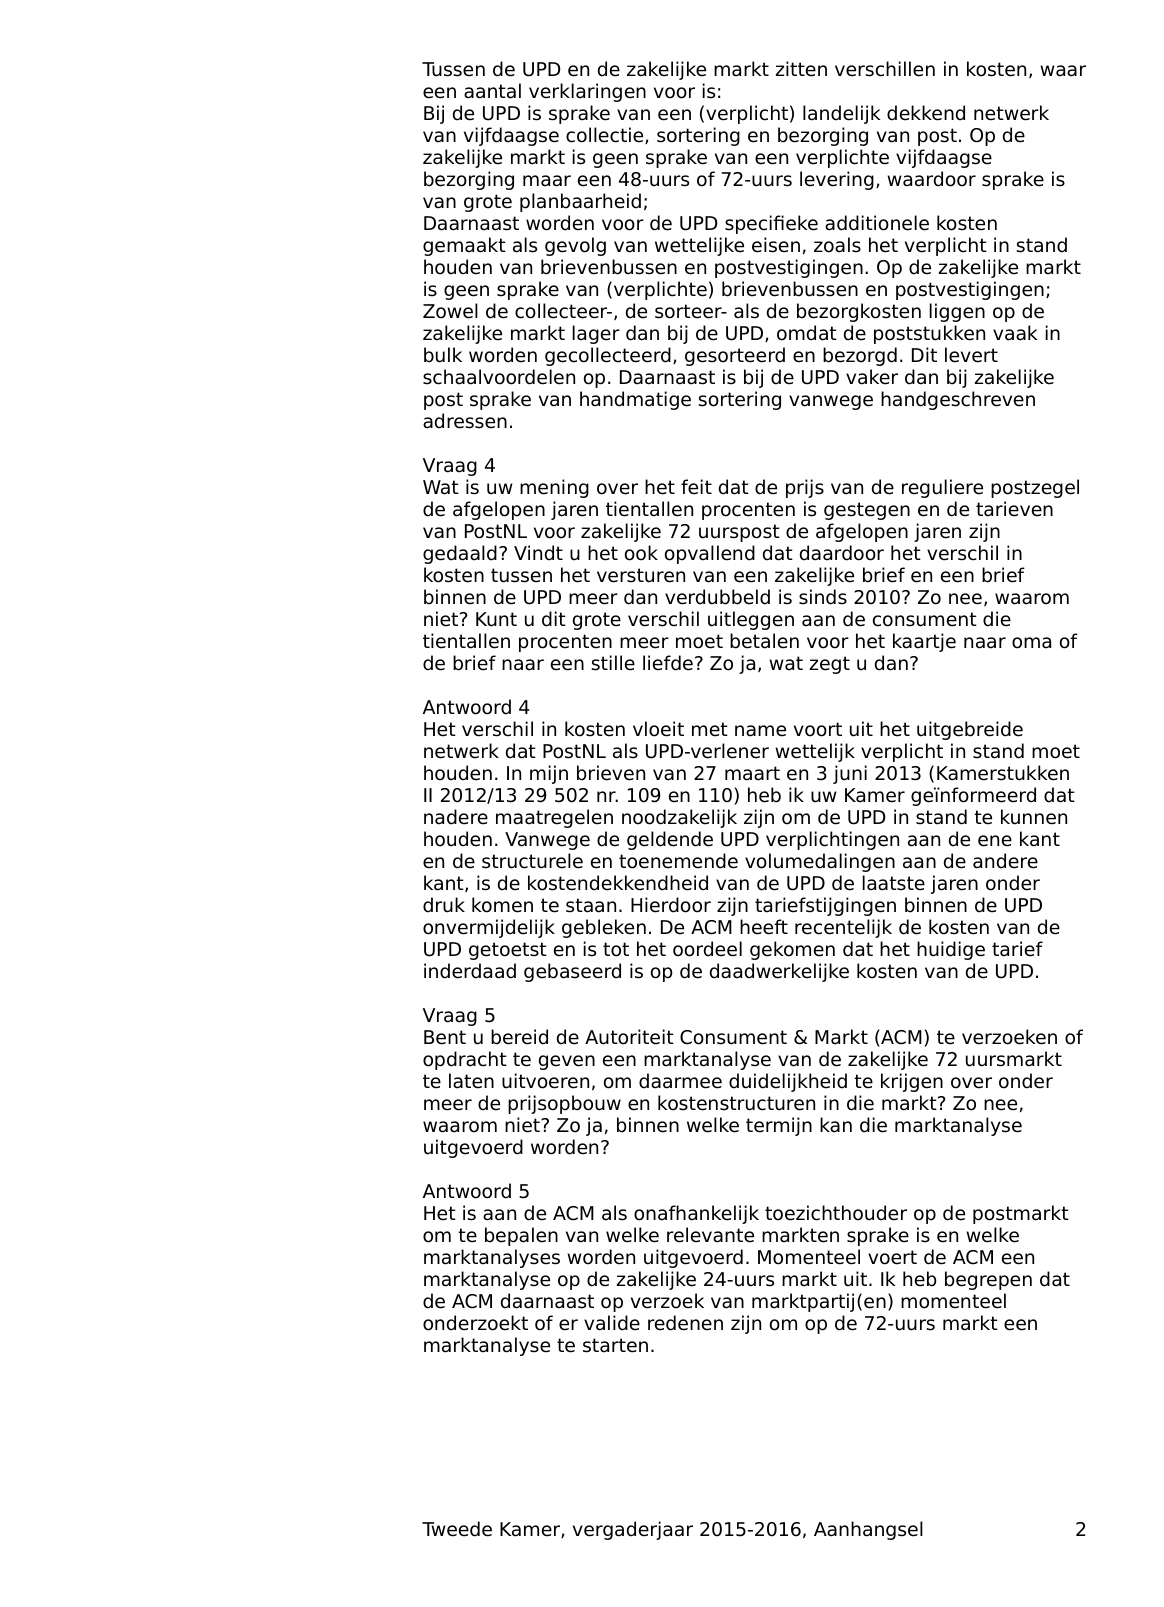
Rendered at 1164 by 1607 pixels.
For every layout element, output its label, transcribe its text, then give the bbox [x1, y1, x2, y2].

text Het is aan de ACM als onafhankelijk toezichthouder op de postmarkt om te bepalen van welke relevante markten sprake is en welke marktanalyses worden uitgevoerd. Momenteel voert de ACM een marktanalyse op de zakelijke 24-uurs markt uit. Ik heb begrepen dat de ACM daarnaast op verzoek van marktpartij(en) momenteel onderzoekt of er valide redenen zijn om op de 72-uurs markt een marktanalyse te starten. [422, 1203, 1087, 1357]
text Vraag 5 [422, 1005, 1087, 1027]
text Wat is uw mening over het feit dat de prijs van de reguliere postzegel de afgelopen jaren tientallen procenten is gestegen en de tarieven van PostNL voor zakelijke 72 uurspost de afgelopen jaren zijn gedaald? Vindt u het ook opvallend dat daardoor het verschil in kosten tussen het versturen van een zakelijke brief en een brief binnen de UPD meer dan verdubbeld is sinds 2010? Zo nee, waarom niet? Kunt u dit grote verschil uitleggen aan de consument die tientallen procenten meer moet betalen voor het kaartje naar oma of de brief naar een stille liefde? Zo ja, wat zegt u dan? [422, 477, 1087, 675]
text Antwoord 4 [422, 697, 1087, 719]
text Vraag 4 [422, 455, 1087, 477]
text Het verschil in kosten vloeit met name voort uit het uitgebreide netwerk dat PostNL als UPD-verlener wettelijk verplicht in stand moet houden. In mijn brieven van 27 maart en 3 juni 2013 (Kamerstukken II 2012/13 29 502 nr. 109 en 110) heb ik uw Kamer geïnformeerd dat nadere maatregelen noodzakelijk zijn om de UPD in stand te kunnen houden. Vanwege de geldende UPD verplichtingen aan de ene kant en de structurele en toenemende volumedalingen aan de andere kant, is de kostendekkendheid van de UPD de laatste jaren onder druk komen te staan. Hierdoor zijn tariefstijgingen binnen de UPD onvermijdelijk gebleken. De ACM heeft recentelijk de kosten van de UPD getoetst en is tot het oordeel gekomen dat het huidige tarief inderdaad gebaseerd is op de daadwerkelijke kosten van de UPD. [422, 719, 1087, 983]
text Tussen de UPD en de zakelijke markt zitten verschillen in kosten, waar een aantal verklaringen voor is: [422, 59, 1087, 103]
text Bent u bereid de Autoriteit Consument & Markt (ACM) te verzoeken of opdracht te geven een marktanalyse van de zakelijke 72 uursmarkt te laten uitvoeren, om daarmee duidelijkheid te krijgen over onder meer de prijsopbouw en kostenstructuren in die markt? Zo nee, waarom niet? Zo ja, binnen welke termijn kan die marktanalyse uitgevoerd worden? [422, 1027, 1087, 1159]
text Daarnaast worden voor de UPD specifieke additionele kosten gemaakt als gevolg van wettelijke eisen, zoals het verplicht in stand houden van brievenbussen en postvestigingen. Op de zakelijke markt is geen sprake van (verplichte) brievenbussen en postvestigingen; [422, 213, 1087, 301]
text Antwoord 5 [422, 1181, 1087, 1203]
text Bij de UPD is sprake van een (verplicht) landelijk dekkend netwerk van vijfdaagse collectie, sortering en bezorging van post. Op de zakelijke markt is geen sprake van een verplichte vijfdaagse bezorging maar een 48-uurs of 72-uurs levering, waardoor sprake is van grote planbaarheid; [422, 103, 1087, 213]
text Zowel de collecteer-, de sorteer- als de bezorgkosten liggen op de zakelijke markt lager dan bij de UPD, omdat de poststukken vaak in bulk worden gecollecteerd, gesorteerd en bezorgd. Dit levert schaalvoordelen op. Daarnaast is bij de UPD vaker dan bij zakelijke post sprake van handmatige sortering vanwege handgeschreven adressen. [422, 301, 1087, 433]
